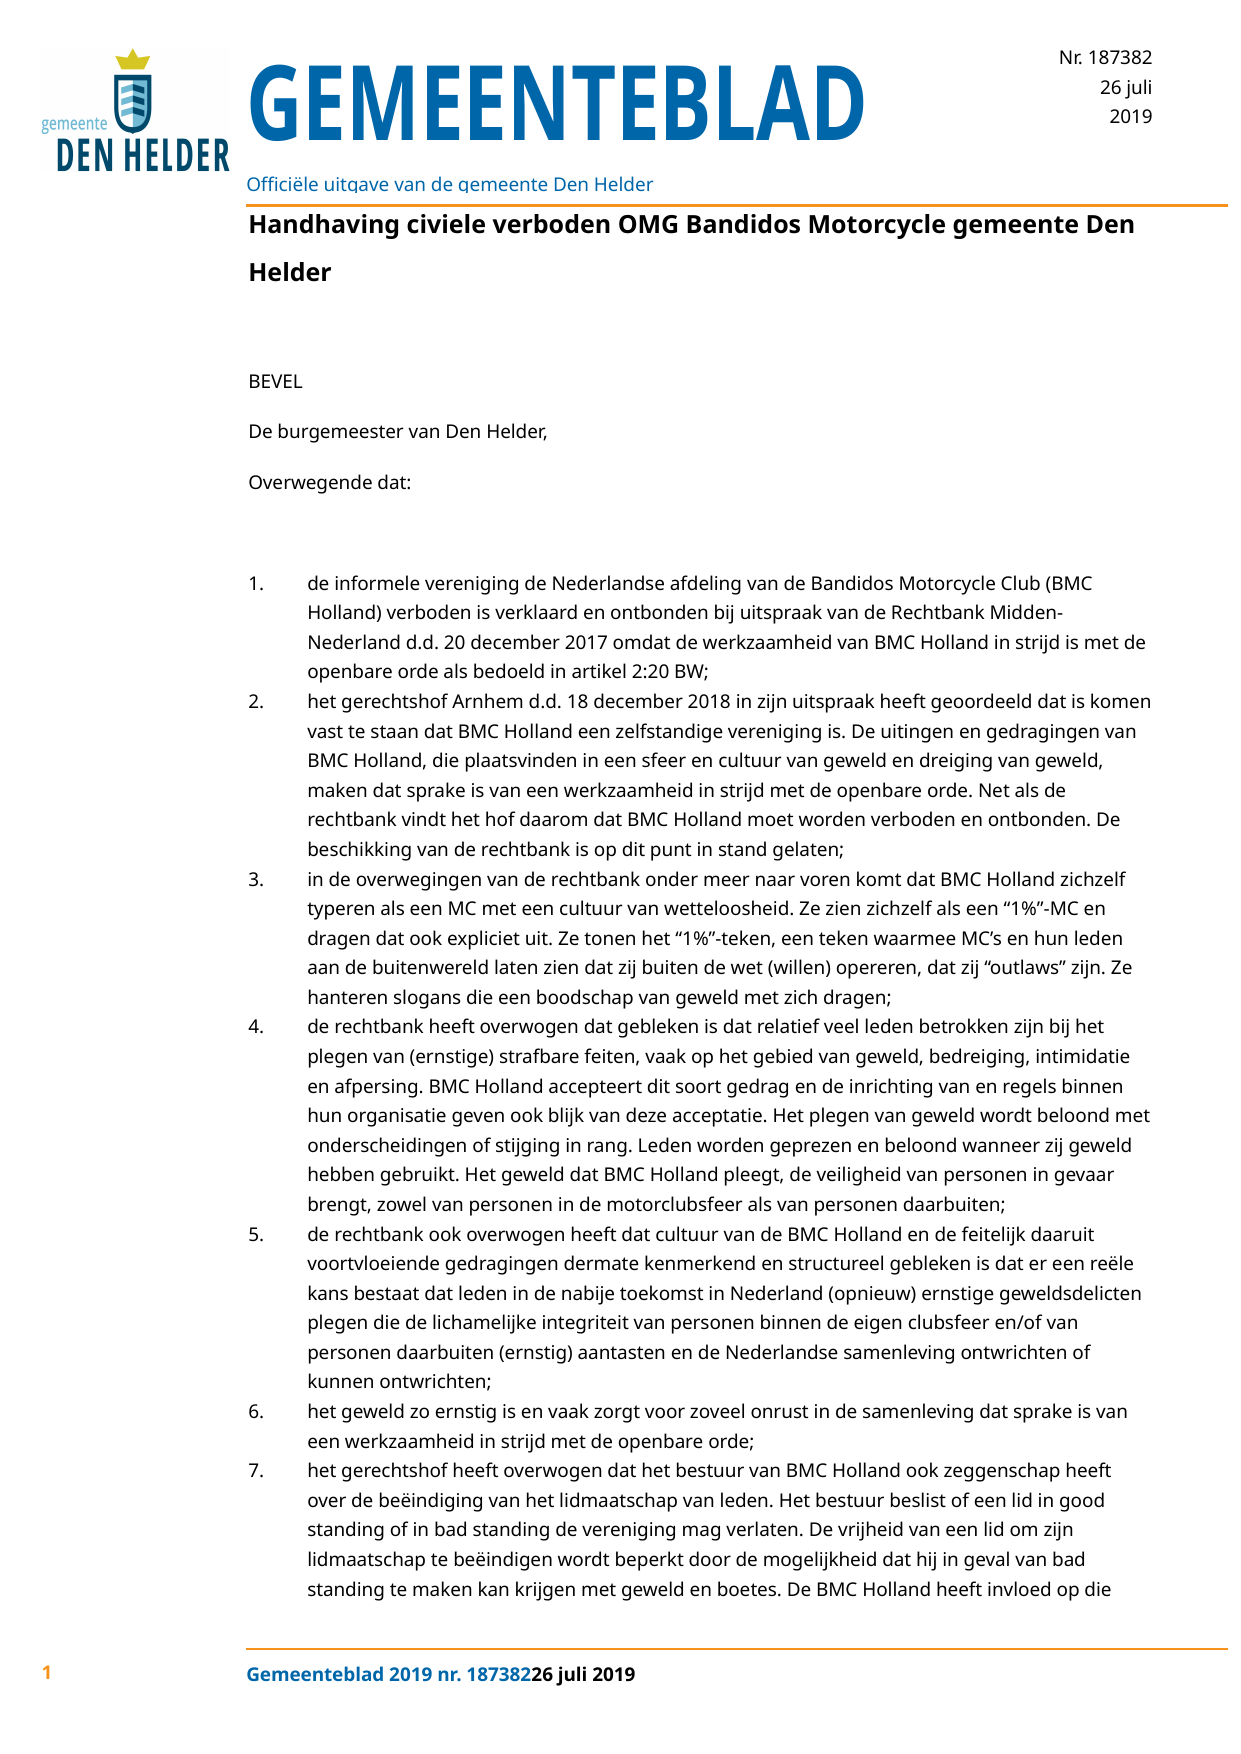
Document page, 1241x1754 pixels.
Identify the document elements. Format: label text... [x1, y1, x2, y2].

picture [100, 154, 106, 172]
text Overwegende dat: [248, 469, 1152, 495]
list de informele vereniging de Nederlandse afdeling van de Bandidos Motorcycle Club (BMC Holland) verboden is verklaard en ontbonden bij uitspraak van de Rechtbank Midden-Nederland d.d. 20 december 2017 omdat de werkzaamheid van BMC Holland in strijd is met de openbare orde als bedoeld in artikel 2:20 BW; [248, 570, 1152, 684]
list het geweld zo ernstig is en vaak zorgt voor zoveel onrust in de samenleving dat sprake is van een werkzaamheid in strijd met de openbare orde; [248, 1398, 1152, 1454]
picture [63, 144, 68, 165]
list het gerechtshof Arnhem d.d. 18 december 2018 in zijn uitspraak heeft geoordeeld dat is komen vast te staan dat BMC Holland een zelfstandige vereniging is. De uitingen en gedragingen van BMC Holland, die plaatsvinden in een sfeer en cultuur van geweld en dreiging van geweld, maken dat sprake is van een werkzaamheid in strijd met de openbare orde. Net als de rechtbank vindt het hof daarom dat BMC Holland moet worden verboden en ontbonden. De beschikking van de rechtbank is op dit punt in stand gelaten; [248, 688, 1152, 862]
text Handhaving civiele verboden OMG Bandidos Motorcycle gemeente Den Helder [248, 207, 1152, 288]
list de rechtbank ook overwogen heeft dat cultuur van de BMC Holland en de feitelijk daaruit voortvloeiende gedragingen dermate kenmerkend en structureel gebleken is dat er een reële kans bestaat dat leden in de nabije toekomst in Nederland (opnieuw) ernstige geweldsdelicten plegen die de lichamelijke integriteit van personen binnen de eigen clubsfeer en/of van personen daarbuiten (ernstig) aantasten en de Nederlandse samenleving ontwrichten of kunnen ontwrichten; [248, 1221, 1152, 1394]
picture [130, 157, 135, 172]
list de rechtbank heeft overwogen dat gebleken is dat relatief veel leden betrokken zijn bij het plegen van (ernstige) strafbare feiten, vaak op het gebied van geweld, bedreiging, intimidatie en afpersing. BMC Holland accepteert dit soort gedrag en de inrichting van en regels binnen hun organisatie geven ook blijk van deze acceptatie. Het plegen van geweld wordt beloond met onderscheidingen of stijging in rang. Leden worden geprezen en beloond wanneer zij geweld hebben gebruikt. Het geweld dat BMC Holland pleegt, de veiligheid van personen in gevaar brengt, zowel van personen in de motorclubsfeer als van personen daarbuiten; [248, 1014, 1152, 1217]
text BEVEL [248, 368, 1152, 394]
picture [182, 144, 187, 165]
picture [41, 47, 231, 172]
text De burgemeester van Den Helder, [248, 419, 1152, 444]
list in de overwegingen van de rechtbank onder meer naar voren komt dat BMC Holland zichzelf typeren als een MC met een cultuur van wetteloosheid. Ze zien zichzelf als een “1%”-MC en dragen dat ook expliciet uit. Ze tonen het “1%”-teken, een teken waarmee MC’s en hun leden aan de buitenwereld laten zien dat zij buiten de wet (willen) opereren, dat zij “outlaws” zijn. Ze hanteren slogans die een boodschap van geweld met zich dragen; [248, 866, 1152, 1010]
picture [220, 160, 224, 172]
list het gerechtshof heeft overwogen dat het bestuur van BMC Holland ook zeggenschap heeft over de beëindiging van het lidmaatschap van leden. Het bestuur beslist of een lid in good standing of in bad standing de vereniging mag verlaten. De vrijheid van een lid om zijn lidmaatschap te beëindigen wordt beperkt door de mogelijkheid dat hij in geval van bad standing te maken kan krijgen met geweld en boetes. De BMC Holland heeft invloed op die [248, 1457, 1152, 1602]
